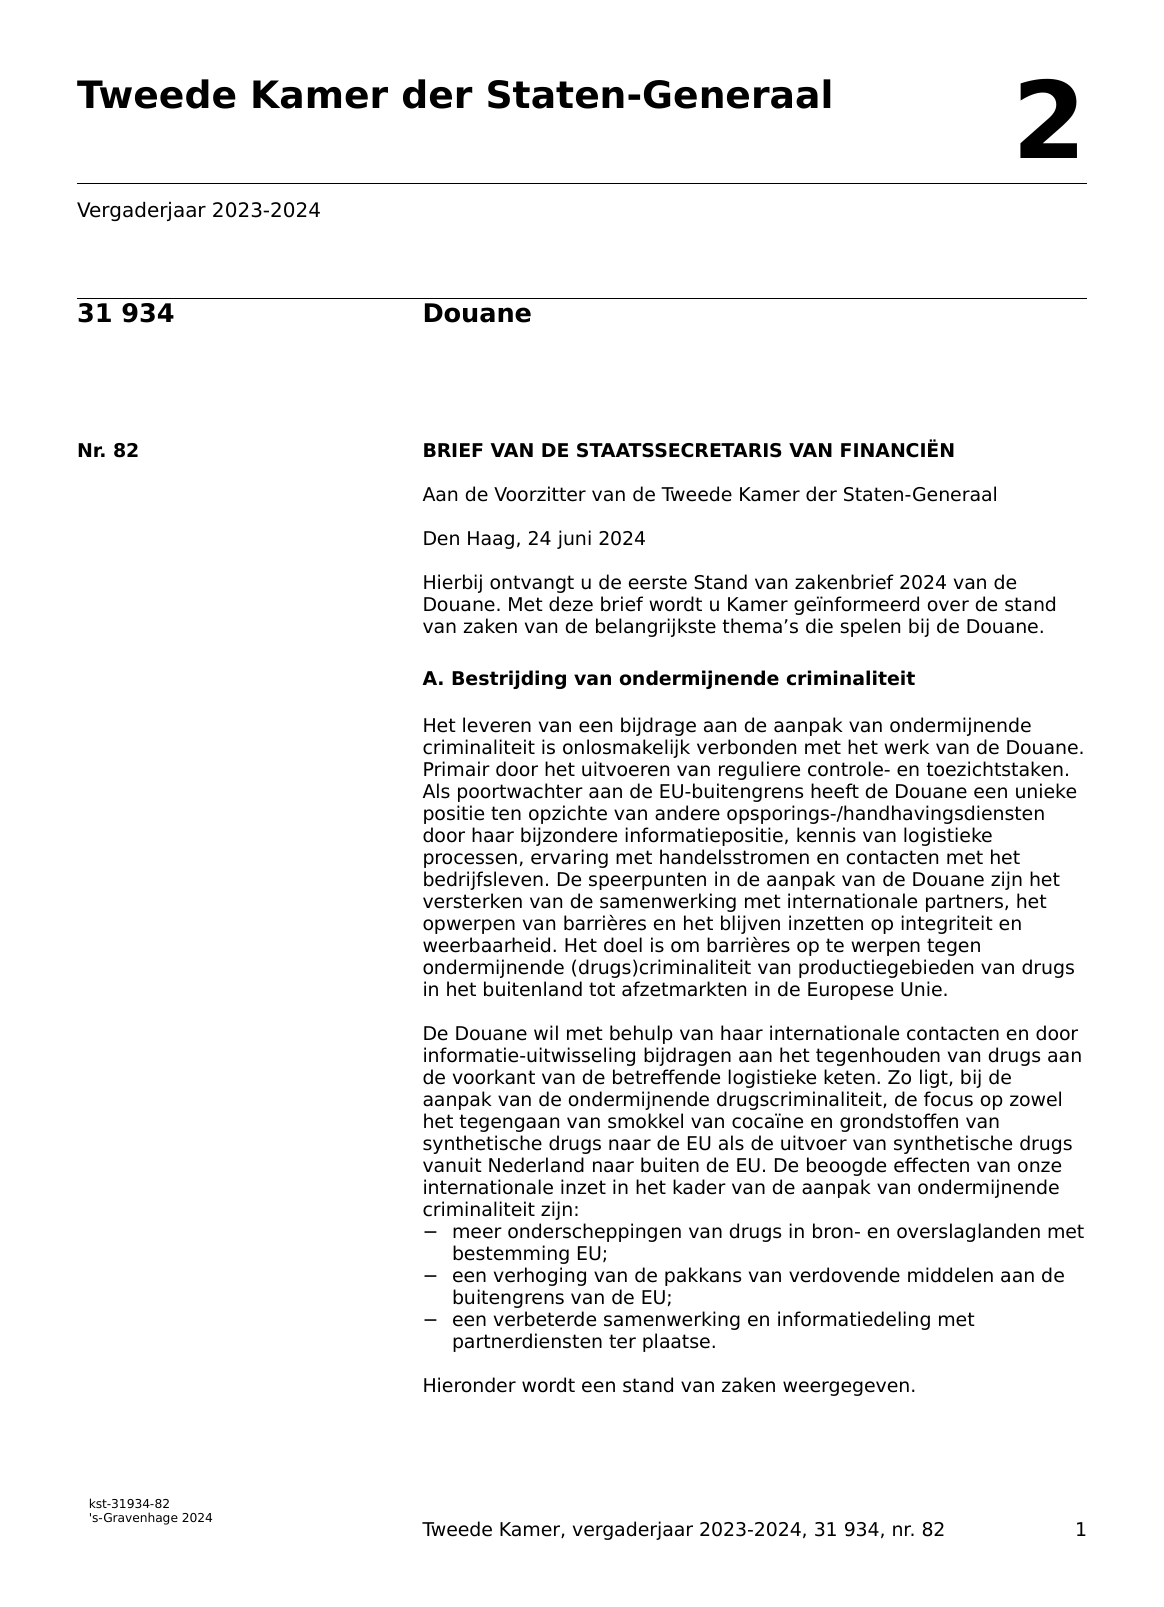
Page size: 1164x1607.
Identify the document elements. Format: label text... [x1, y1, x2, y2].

text − een verbeterde samenwerking en informatiedeling met partnerdiensten ter plaatse. [422, 1309, 1087, 1353]
subtitle 31 934 Douane [77, 299, 1087, 329]
text Hieronder wordt een stand van zaken weergegeven. [422, 1375, 1087, 1397]
table_header 2 [886, 59, 1087, 183]
text − een verhoging van de pakkans van verdovende middelen aan de buitengrens van de EU; [422, 1265, 1087, 1309]
table_cell Vergaderjaar 2023-2024 [77, 184, 1087, 298]
text De Douane wil met behulp van haar internationale contacten en door informatie-uitwisseling bijdragen aan het tegenhouden van drugs aan de voorkant van de betreffende logistieke keten. Zo ligt, bij de aanpak van de ondermijnende drugscriminaliteit, de focus op zowel het tegengaan van smokkel van cocaïne en grondstoffen van synthetische drugs naar de EU als de uitvoer van synthetische drugs vanuit Nederland naar buiten de EU. De beoogde effecten van onze internationale inzet in het kader van de aanpak van ondermijnende criminaliteit zijn: [422, 1023, 1087, 1221]
subtitle A. Bestrijding van ondermijnende criminaliteit [422, 668, 1087, 690]
text − meer onderscheppingen van drugs in bron- en overslaglanden met bestemming EU; [422, 1221, 1087, 1265]
text Het leveren van een bijdrage aan de aanpak van ondermijnende criminaliteit is onlosmakelijk verbonden met het werk van de Douane. Primair door het uitvoeren van reguliere controle- en toezichtstaken. Als poortwachter aan de EU-buitengrens heeft de Douane een unieke positie ten opzichte van andere opsporings-/handhavingsdiensten door haar bijzondere informatiepositie, kennis van logistieke processen, ervaring met handelsstromen en contacten met het bedrijfsleven. De speerpunten in de aanpak van de Douane zijn het versterken van de samenwerking met internationale partners, het opwerpen van barrières en het blijven inzetten op integriteit en weerbaarheid. Het doel is om barrières op te werpen tegen ondermijnende (drugs)criminaliteit van productiegebieden van drugs in het buitenland tot afzetmarkten in de Europese Unie. [422, 715, 1087, 1001]
text 's-Gravenhage 2024 [88, 1511, 323, 1525]
text Hierbij ontvangt u de eerste Stand van zakenbrief 2024 van de Douane. Met deze brief wordt u Kamer geïnformeerd over de stand van zaken van de belangrijkste thema’s die spelen bij de Douane. [422, 572, 1087, 638]
text Aan de Voorzitter van de Tweede Kamer der Staten-Generaal [422, 484, 1087, 506]
text Den Haag, 24 juni 2024 [422, 528, 1087, 550]
text kst-31934-82 [88, 1497, 323, 1511]
subtitle Nr. 82 BRIEF VAN DE STAATSSECRETARIS VAN FINANCIËN [77, 440, 1087, 462]
table_header Tweede Kamer der Staten-Generaal [77, 59, 886, 183]
